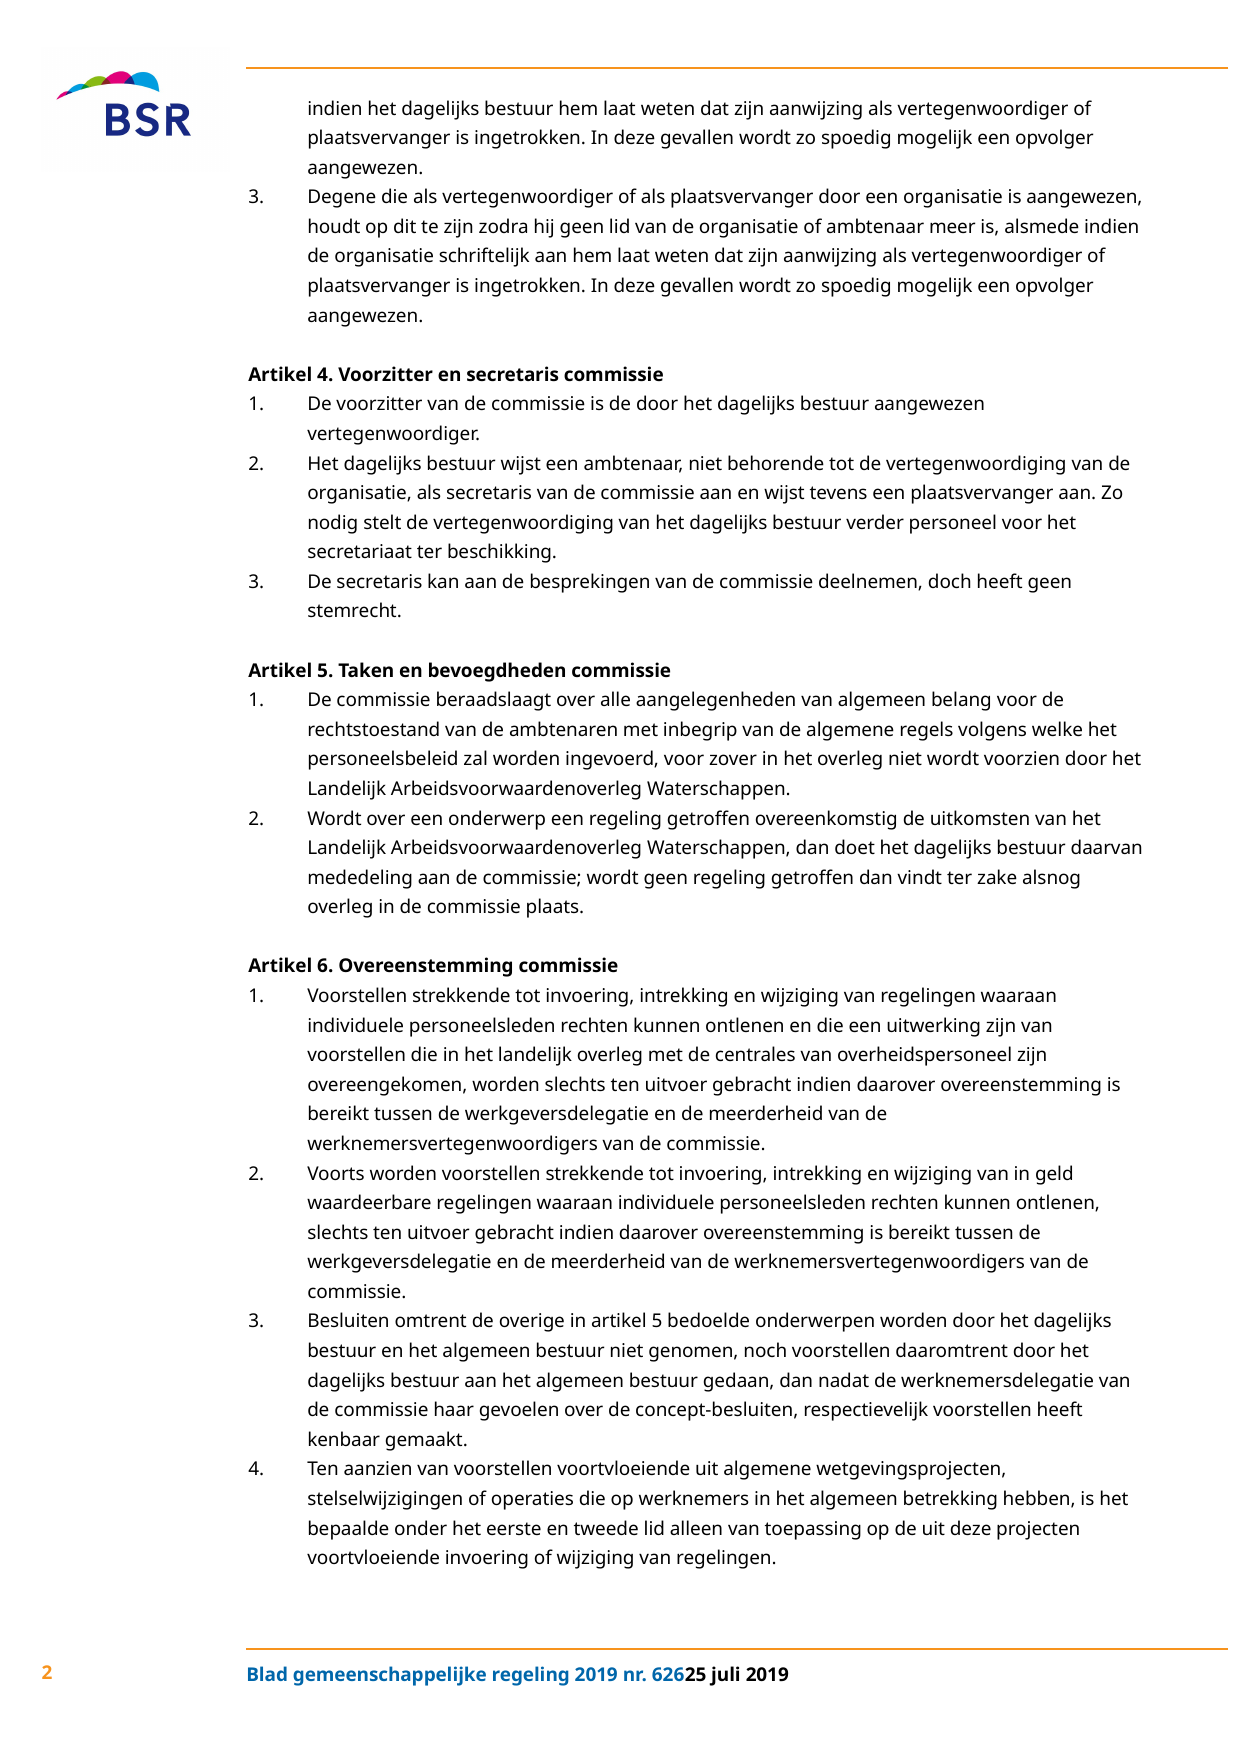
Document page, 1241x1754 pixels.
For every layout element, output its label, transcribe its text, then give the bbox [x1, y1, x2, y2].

picture [41, 47, 231, 172]
list De commissie beraadslaagt over alle aangelegenheden van algemeen belang voor de rechtstoestand van de ambtenaren met inbegrip van de algemene regels volgens welke het personeelsbeleid zal worden ingevoerd, voor zover in het overleg niet wordt voorzien door het Landelijk Arbeidsvoorwaardenoverleg Waterschappen. [248, 686, 1152, 801]
list Degene die als vertegenwoordiger of als plaatsvervanger door een organisatie is aangewezen, houdt op dit te zijn zodra hij geen lid van de organisatie of ambtenaar meer is, alsmede indien de organisatie schriftelijk aan hem laat weten dat zijn aanwijzing als vertegenwoordiger of plaatsvervanger is ingetrokken. In deze gevallen wordt zo spoedig mogelijk een opvolger aangewezen. [248, 183, 1152, 328]
list Wordt over een onderwerp een regeling getroffen overeenkomstig de uitkomsten van het Landelijk Arbeidsvoorwaardenoverleg Waterschappen, dan doet het dagelijks bestuur daarvan mededeling aan de commissie; wordt geen regeling getroffen dan vindt ter zake alsnog overleg in de commissie plaats. [248, 805, 1152, 919]
list Besluiten omtrent de overige in artikel 5 bedoelde onderwerpen worden door het dagelijks bestuur en het algemeen bestuur niet genomen, noch voorstellen daaromtrent door het dagelijks bestuur aan het algemeen bestuur gedaan, dan nadat de werknemersdelegatie van de commissie haar gevoelen over de concept-besluiten, respectievelijk voorstellen heeft kenbaar gemaakt. [248, 1308, 1152, 1452]
list indien het dagelijks bestuur hem laat weten dat zijn aanwijzing als vertegenwoordiger of plaatsvervanger is ingetrokken. In deze gevallen wordt zo spoedig mogelijk een opvolger aangewezen. [248, 95, 1152, 180]
list Voorts worden voorstellen strekkende tot invoering, intrekking en wijziging van in geld waardeerbare regelingen waaraan individuele personeelsleden rechten kunnen ontlenen, slechts ten uitvoer gebracht indien daarover overeenstemming is bereikt tussen de werkgeversdelegatie en de meerderheid van de werknemersvertegenwoordigers van de commissie. [248, 1160, 1152, 1304]
text Artikel 6. Overeenstemming commissie [248, 953, 1152, 978]
list Het dagelijks bestuur wijst een ambtenaar, niet behorende tot de vertegenwoordiging van de organisatie, als secretaris van de commissie aan en wijst tevens een plaatsvervanger aan. Zo nodig stelt de vertegenwoordiging van het dagelijks bestuur verder personeel voor het secretariaat ter beschikking. [248, 450, 1152, 564]
list Voorstellen strekkende tot invoering, intrekking en wijziging van regelingen waaraan individuele personeelsleden rechten kunnen ontlenen en die een uitwerking zijn van voorstellen die in het landelijk overleg met de centrales van overheidspersoneel zijn overeengekomen, worden slechts ten uitvoer gebracht indien daarover overeenstemming is bereikt tussen de werkgeversdelegatie en de meerderheid van de werknemersvertegenwoordigers van de commissie. [248, 982, 1152, 1156]
text Artikel 4. Voorzitter en secretaris commissie [248, 361, 1152, 387]
text Artikel 5. Taken en bevoegdheden commissie [248, 657, 1152, 683]
list De secretaris kan aan de besprekingen van de commissie deelnemen, doch heeft geen stemrecht. [248, 568, 1152, 623]
list Ten aanzien van voorstellen voortvloeiende uit algemene wetgevingsprojecten, stelselwijzigingen of operaties die op werknemers in het algemeen betrekking hebben, is het bepaalde onder het eerste en tweede lid alleen van toepassing op de uit deze projecten voortvloeiende invoering of wijziging van regelingen. [248, 1456, 1152, 1570]
list De voorzitter van de commissie is de door het dagelijks bestuur aangewezen vertegenwoordiger. [248, 391, 1152, 446]
